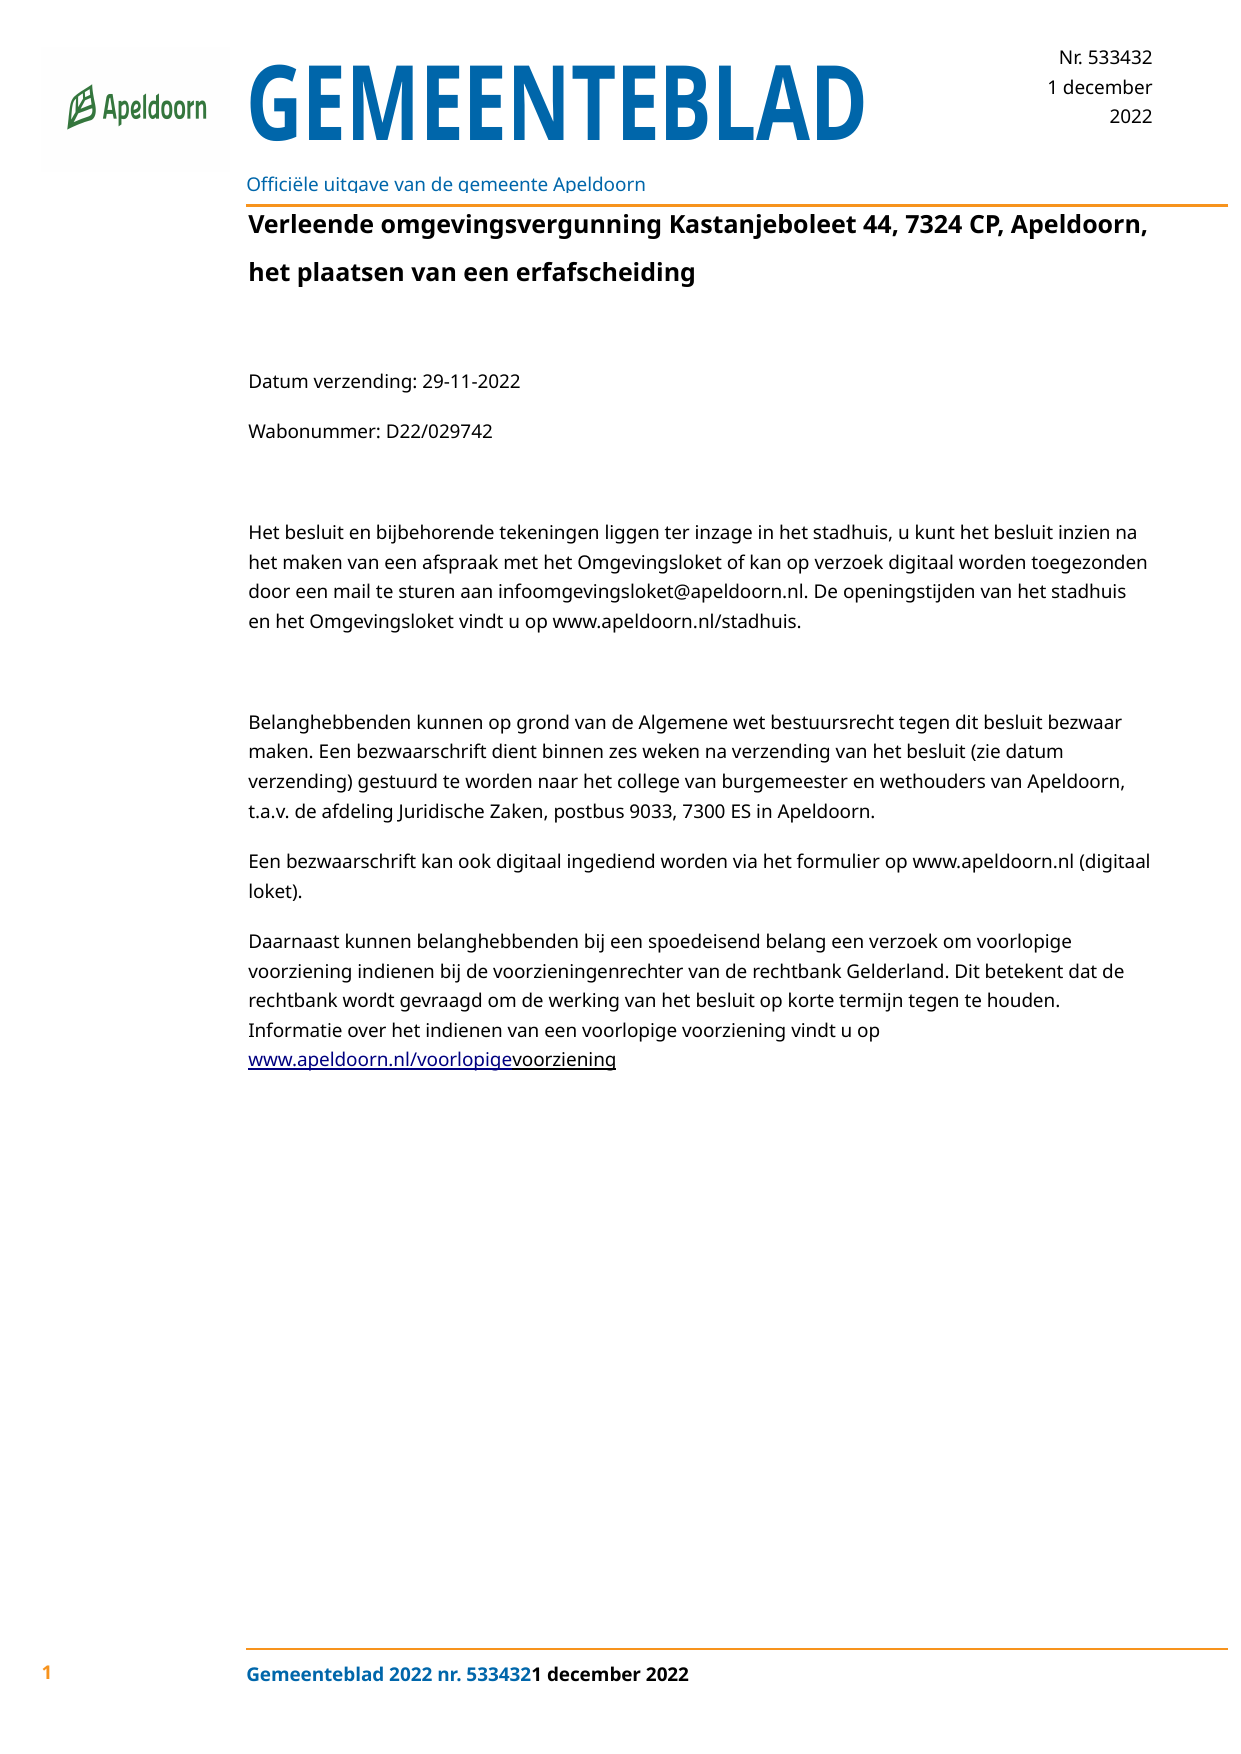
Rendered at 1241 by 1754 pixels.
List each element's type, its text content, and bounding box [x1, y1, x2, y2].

text Verleende omgevingsvergunning Kastanjeboleet 44, 7324 CP, Apeldoorn, het plaatsen van een erfafscheiding [248, 207, 1152, 288]
text Wabonummer: D22/029742 [248, 419, 1152, 444]
picture [41, 47, 231, 172]
text Het besluit en bijbehorende tekeningen liggen ter inzage in het stadhuis, u kunt het besluit inzien na het maken van een afspraak met het Omgevingsloket of kan op verzoek digitaal worden toegezonden door een mail te sturen aan infoomgevingsloket@apeldoorn.nl. De openingstijden van het stadhuis en het Omgevingsloket vindt u op www.apeldoorn.nl/stadhuis. [248, 519, 1152, 634]
text Daarnaast kunnen belanghebbenden bij een spoedeisend belang een verzoek om voorlopige voorziening indienen bij de voorzieningenrechter van de rechtbank Gelderland. Dit betekent dat de rechtbank wordt gevraagd om de werking van het besluit op korte termijn tegen te houden. Informatie over het indienen van een voorlopige voorziening vindt u op www.apeldoorn.nl/voorlopigevoorziening [248, 928, 1152, 1072]
text Datum verzending: 29-11-2022 [248, 368, 1152, 394]
text Een bezwaarschrift kan ook digitaal ingediend worden via het formulier op www.apeldoorn.nl (digitaal loket). [248, 848, 1152, 904]
text Belanghebbenden kunnen op grond van de Algemene wet bestuursrecht tegen dit besluit bezwaar maken. Een bezwaarschrift dient binnen zes weken na verzending van het besluit (zie datum verzending) gestuurd te worden naar het college van burgemeester en wethouders van Apeldoorn, t.a.v. de afdeling Juridische Zaken, postbus 9033, 7300 ES in Apeldoorn. [248, 709, 1152, 824]
